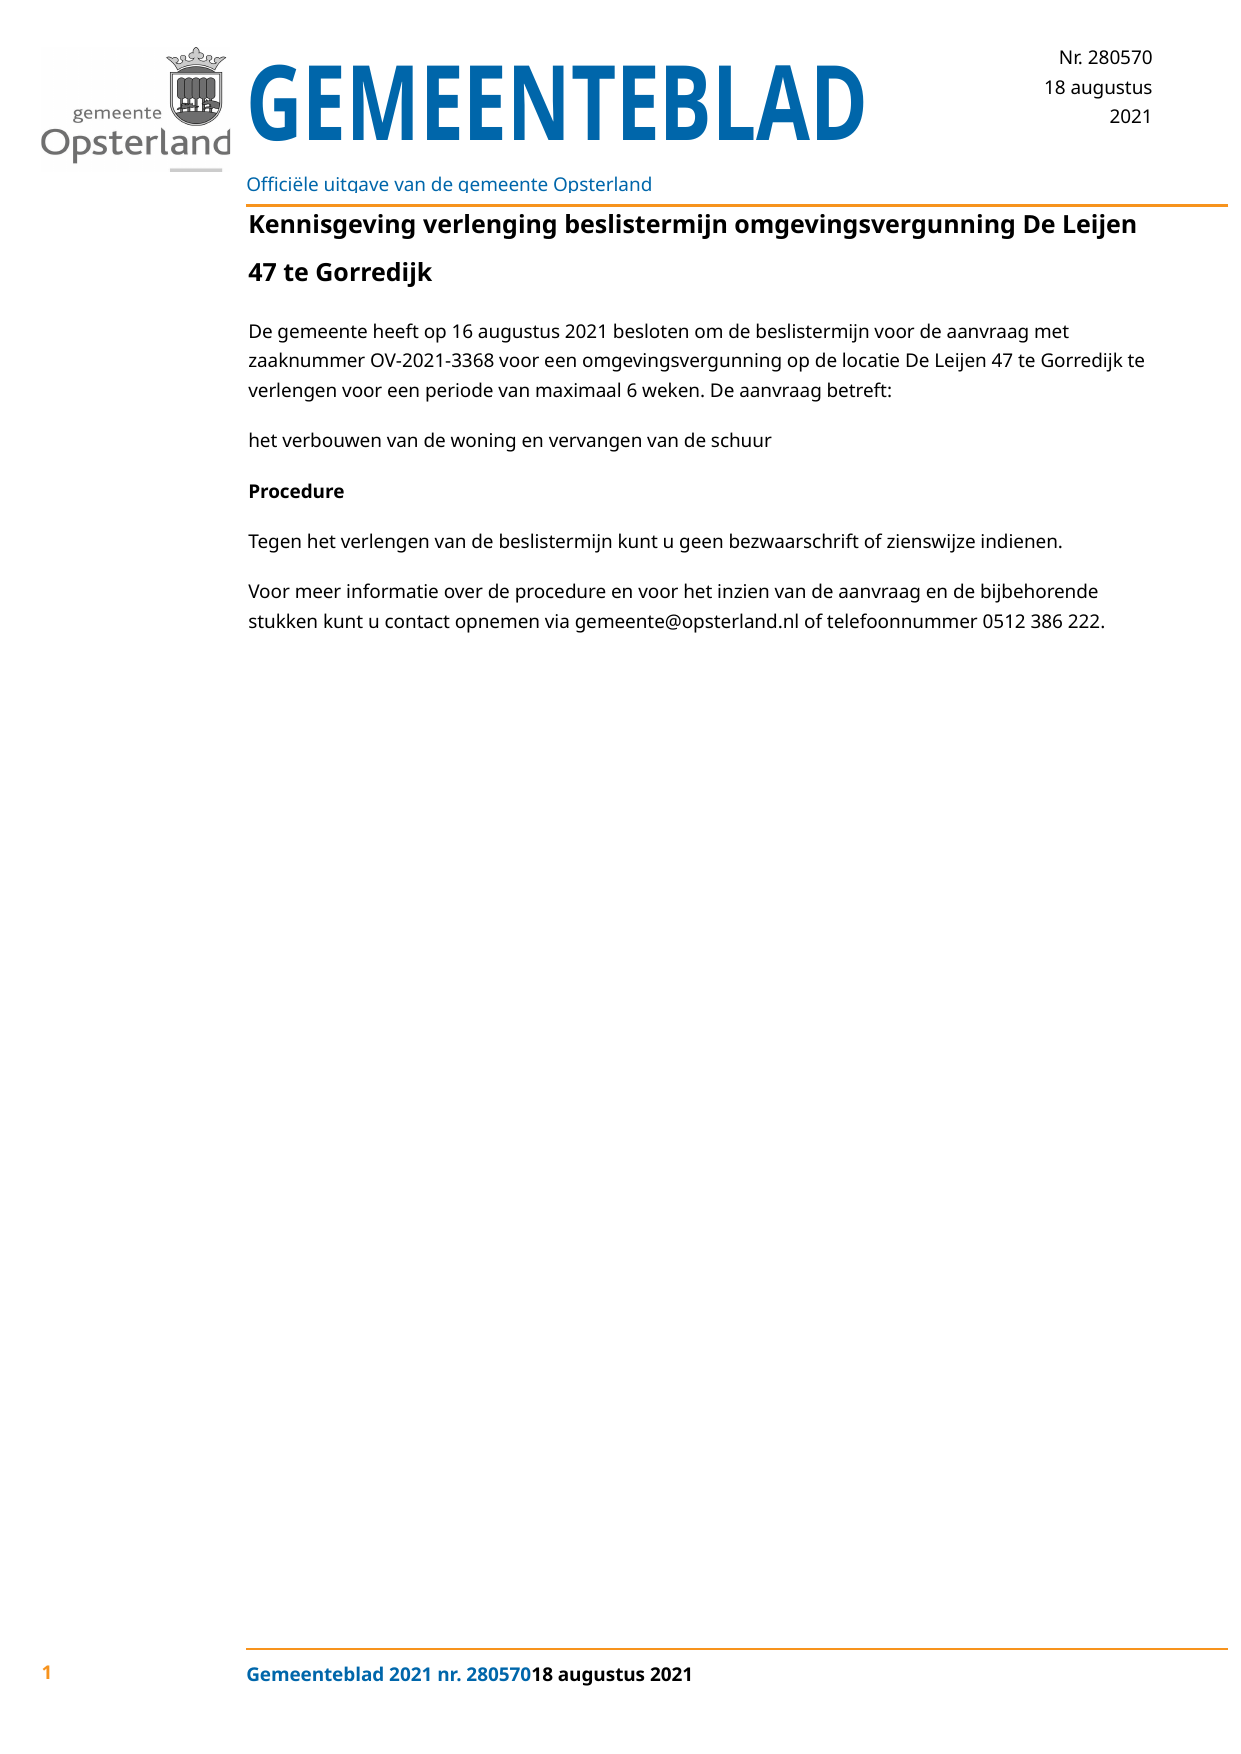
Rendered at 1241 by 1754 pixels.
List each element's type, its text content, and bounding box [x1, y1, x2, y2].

picture [41, 47, 231, 172]
text het verbouwen van de woning en vervangen van de schuur [248, 427, 1152, 453]
text De gemeente heeft op 16 augustus 2021 besloten om de beslistermijn voor de aanvraag met zaaknummer OV-2021-3368 voor een omgevingsvergunning op de locatie De Leijen 47 te Gorredijk te verlengen voor een periode van maximaal 6 weken. De aanvraag betreft: [248, 318, 1152, 403]
text Voor meer informatie over de procedure en voor het inzien van de aanvraag en de bijbehorende stukken kunt u contact opnemen via gemeente@opsterland.nl of telefoonnummer 0512 386 222. [248, 579, 1152, 634]
text Procedure [248, 478, 1152, 504]
text Tegen het verlengen van de beslistermijn kunt u geen bezwaarschrift of zienswijze indienen. [248, 528, 1152, 554]
text Kennisgeving verlenging beslistermijn omgevingsvergunning De Leijen 47 te Gorredijk [248, 207, 1152, 288]
